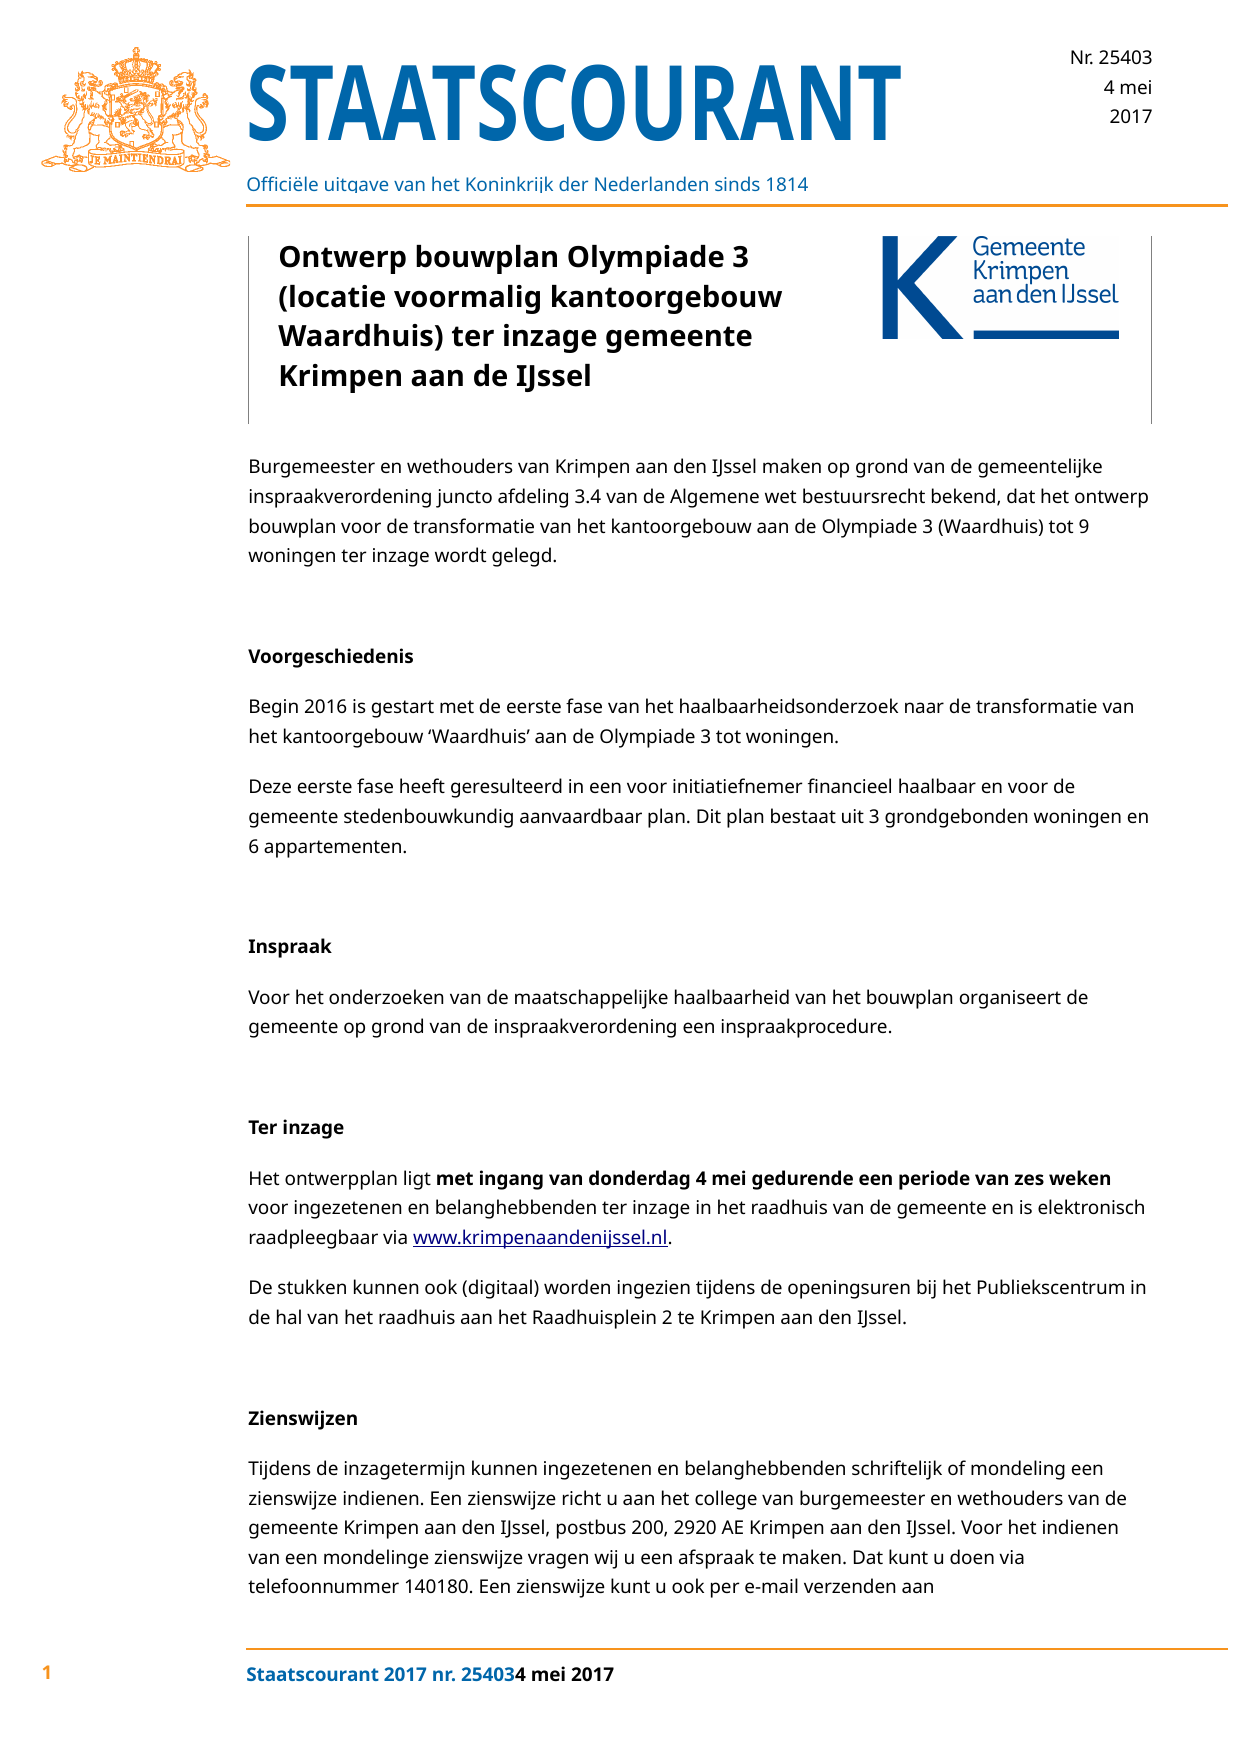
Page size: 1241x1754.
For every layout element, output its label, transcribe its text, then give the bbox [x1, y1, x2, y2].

text Zienswijzen [248, 1405, 1152, 1431]
text Voorgeschiedenis [248, 643, 1152, 669]
text Tijdens de inzagetermijn kunnen ingezetenen en belanghebbenden schriftelijk of mondeling een zienswijze indienen. Een zienswijze richt u aan het college van burgemeester en wethouders van de gemeente Krimpen aan den IJssel, postbus 200, 2920 AE Krimpen aan den IJssel. Voor het indienen van een mondelinge zienswijze vragen wij u een afspraak te maken. Dat kunt u doen via telefoonnummer 140180. Een zienswijze kunt u ook per e-mail verzenden aan [248, 1455, 1152, 1599]
table_header [1119, 236, 1151, 338]
text Ter inzage [248, 1114, 1152, 1140]
table_header [850, 339, 1151, 424]
text Het ontwerpplan ligt met ingang van donderdag 4 mei gedurende een periode van zes weken voor ingezetenen en belanghebbenden ter inzage in het raadhuis van de gemeente en is elektronisch raadpleegbaar via www.krimpenaandenijssel.nl. [248, 1165, 1152, 1250]
table_header [850, 236, 882, 338]
text De stukken kunnen ook (digitaal) worden ingezien tijdens de openingsuren bij het Publiekscentrum in de hal van het raadhuis aan het Raadhuisplein 2 te Krimpen aan den IJssel. [248, 1274, 1152, 1330]
picture [41, 47, 231, 172]
table_header Ontwerp bouwplan Olympiade 3 (locatie voormalig kantoorgebouw Waardhuis) ter inzage gemeente Krimpen aan de IJssel [249, 236, 850, 424]
picture [882, 236, 1119, 339]
text Inspraak [248, 934, 1152, 959]
text Begin 2016 is gestart met de eerste fase van het haalbaarheidsonderzoek naar de transformatie van het kantoorgebouw ‘Waardhuis’ aan de Olympiade 3 tot woningen. [248, 694, 1152, 749]
text Burgemeester en wethouders van Krimpen aan den IJssel maken op grond van de gemeentelijke inspraakverordening juncto afdeling 3.4 van de Algemene wet bestuursrecht bekend, dat het ontwerp bouwplan voor de transformatie van het kantoorgebouw aan de Olympiade 3 (Waardhuis) tot 9 woningen ter inzage wordt gelegd. [248, 454, 1152, 568]
text Deze eerste fase heeft geresulteerd in een voor initiatiefnemer financieel haalbaar en voor de gemeente stedenbouwkundig aanvaardbaar plan. Dit plan bestaat uit 3 grondgebonden woningen en 6 appartementen. [248, 774, 1152, 858]
text Voor het onderzoeken van de maatschappelijke haalbaarheid van het bouwplan organiseert de gemeente op grond van de inspraakverordening een inspraakprocedure. [248, 984, 1152, 1039]
